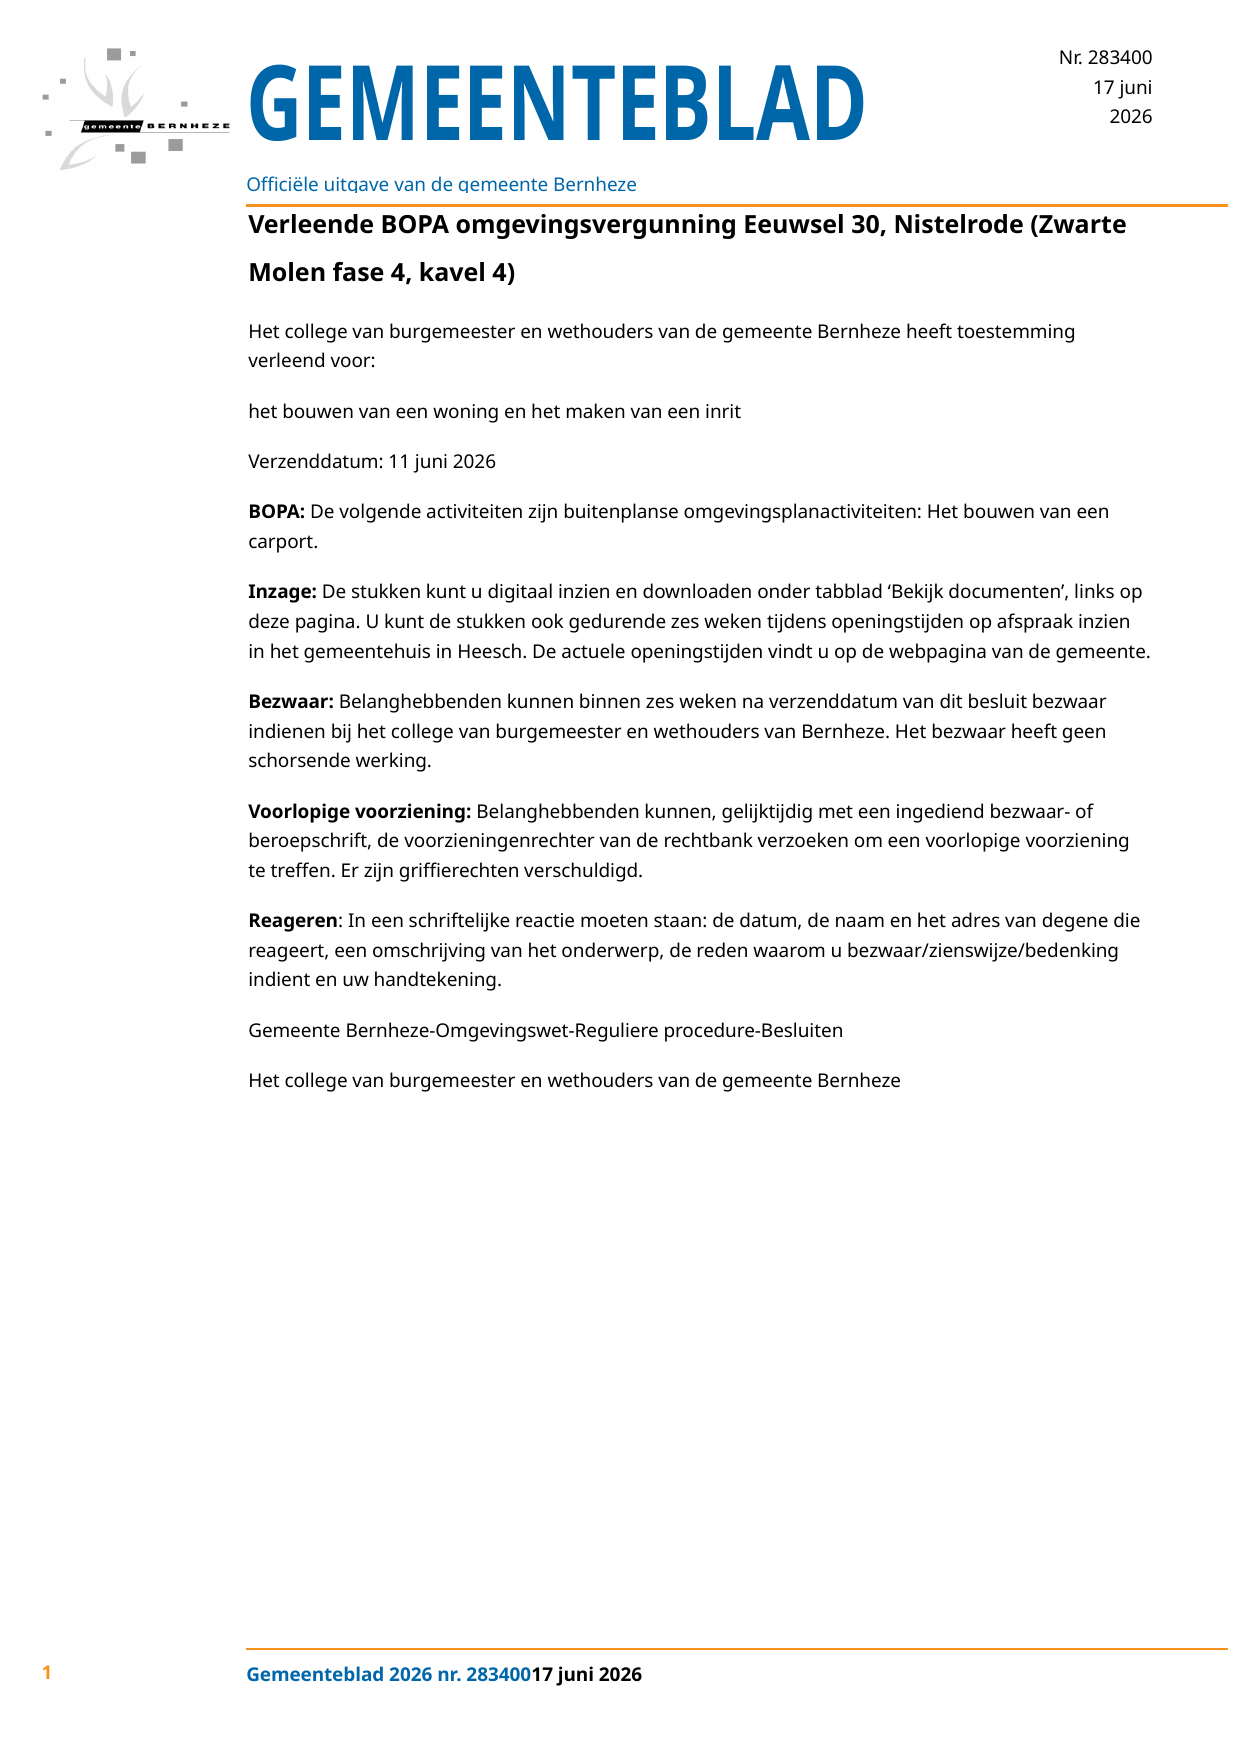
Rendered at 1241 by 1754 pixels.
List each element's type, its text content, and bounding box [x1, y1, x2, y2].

text Reageren: In een schriftelijke reactie moeten staan: de datum, de naam en het adres van degene die reageert, een omschrijving van het onderwerp, de reden waarom u bezwaar/zienswijze/bedenking indient en uw handtekening. [248, 907, 1152, 992]
text Voorlopige voorziening: Belanghebbenden kunnen, gelijktijdig met een ingediend bezwaar- of beroepschrift, de voorzieningenrechter van de rechtbank verzoeken om een voorlopige voorziening te treffen. Er zijn griffierechten verschuldigd. [248, 798, 1152, 883]
text Inzage: De stukken kunt u digitaal inzien en downloaden onder tabblad ‘Bekijk documenten’, links op deze pagina. U kunt de stukken ook gedurende zes weken tijdens openingstijden op afspraak inzien in het gemeentehuis in Heesch. De actuele openingstijden vindt u op de webpagina van de gemeente. [248, 579, 1152, 664]
text Bezwaar: Belanghebbenden kunnen binnen zes weken na verzenddatum van dit besluit bezwaar indienen bij het college van burgemeester en wethouders van Bernheze. Het bezwaar heeft geen schorsende werking. [248, 688, 1152, 773]
text Het college van burgemeester en wethouders van de gemeente Bernheze heeft toestemming verleend voor: [248, 318, 1152, 373]
text Verzenddatum: 11 juni 2026 [248, 448, 1152, 474]
text BOPA: De volgende activiteiten zijn buitenplanse omgevingsplanactiviteiten: Het bouwen van een carport. [248, 499, 1152, 554]
text Het college van burgemeester en wethouders van de gemeente Bernheze [248, 1067, 1152, 1093]
text het bouwen van een woning en het maken van een inrit [248, 398, 1152, 424]
picture [41, 47, 231, 172]
text Verleende BOPA omgevingsvergunning Eeuwsel 30, Nistelrode (Zwarte Molen fase 4, kavel 4) [248, 207, 1152, 288]
text Gemeente Bernheze-Omgevingswet-Reguliere procedure-Besluiten [248, 1017, 1152, 1043]
